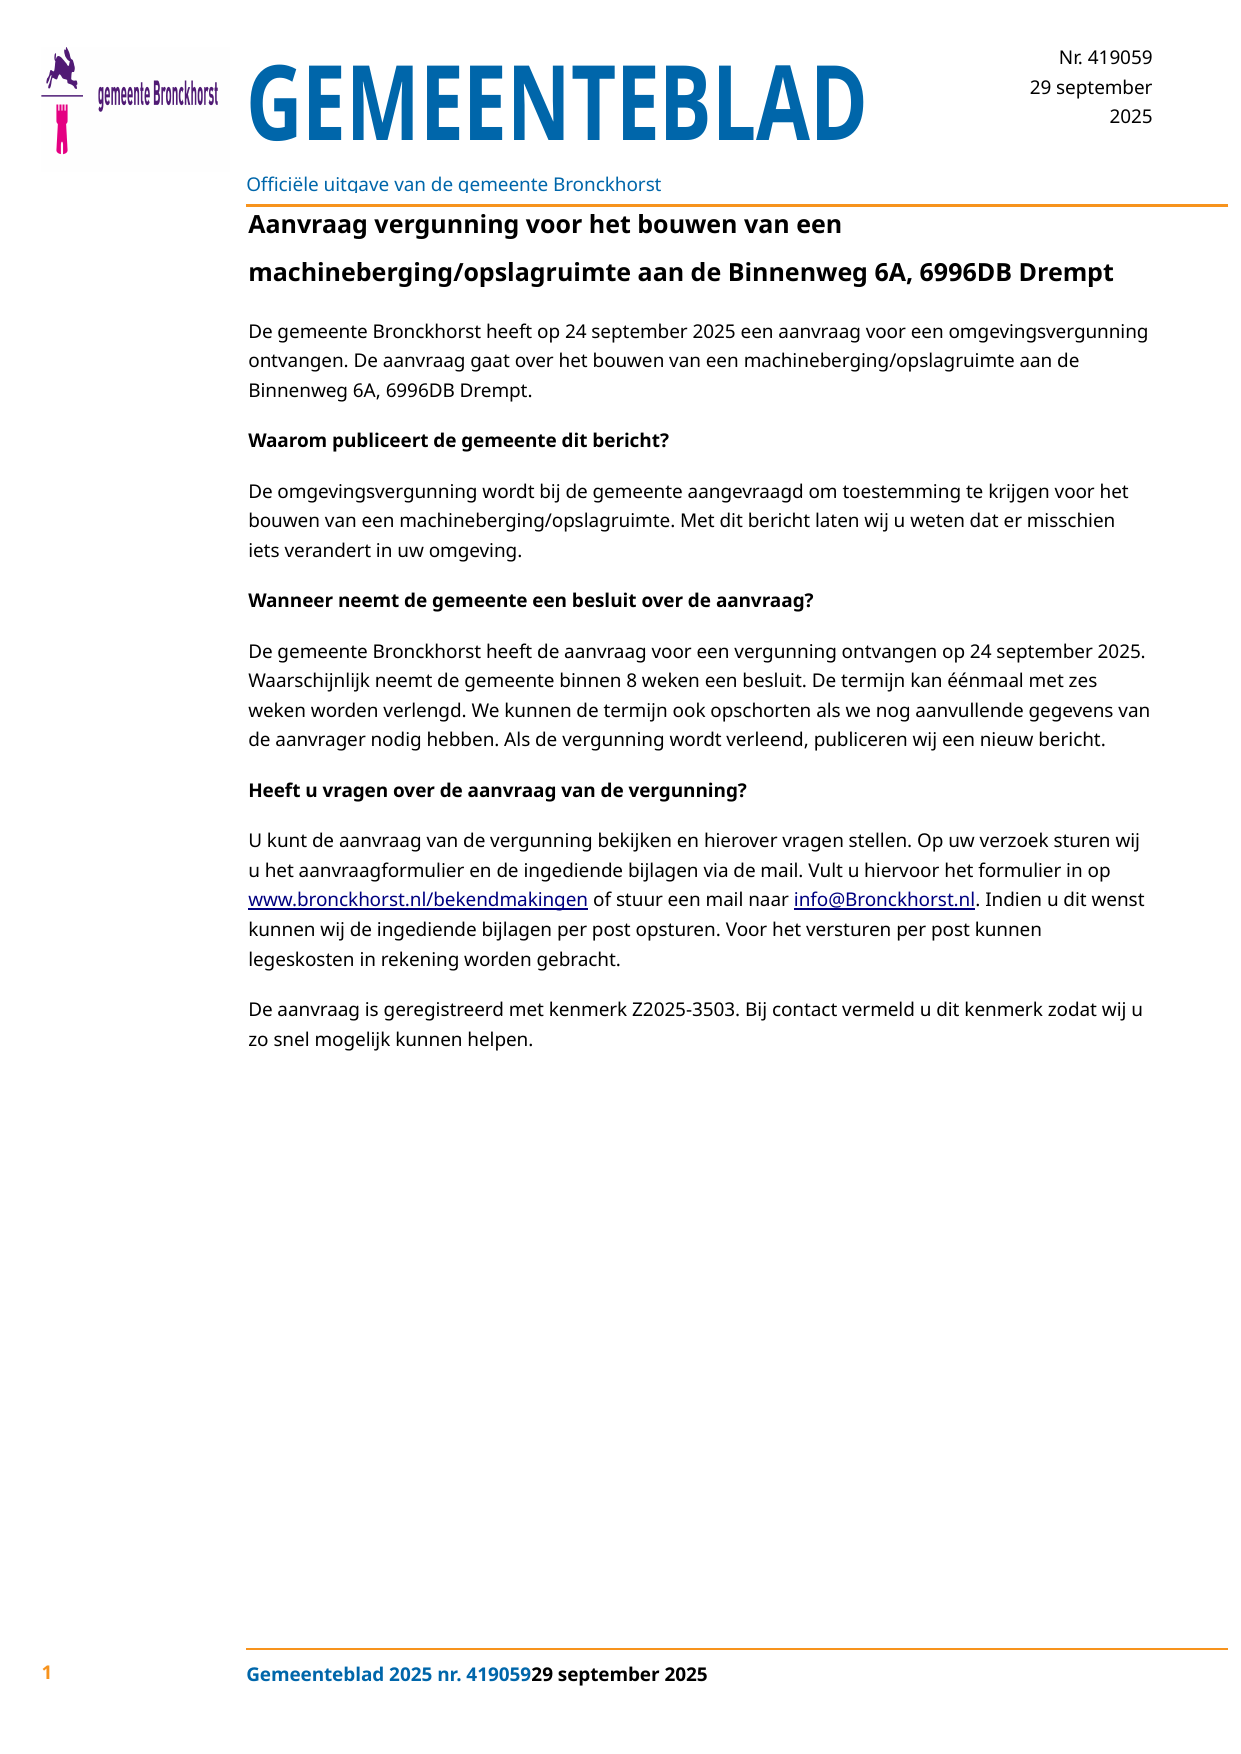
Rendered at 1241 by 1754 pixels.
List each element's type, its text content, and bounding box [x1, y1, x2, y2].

picture [41, 47, 231, 172]
text Heeft u vragen over de aanvraag van de vergunning? [248, 777, 1152, 803]
text U kunt de aanvraag van de vergunning bekijken en hierover vragen stellen. Op uw verzoek sturen wij u het aanvraagformulier en de ingediende bijlagen via de mail. Vult u hiervoor het formulier in op www.bronckhorst.nl/bekendmakingen of stuur een mail naar info@Bronckhorst.nl. Indien u dit wenst kunnen wij de ingediende bijlagen per post opsturen. Voor het versturen per post kunnen legeskosten in rekening worden gebracht. [248, 827, 1152, 972]
text Aanvraag vergunning voor het bouwen van een machineberging/opslagruimte aan de Binnenweg 6A, 6996DB Drempt [248, 207, 1152, 288]
text De gemeente Bronckhorst heeft op 24 september 2025 een aanvraag voor een omgevingsvergunning ontvangen. De aanvraag gaat over het bouwen van een machineberging/opslagruimte aan de Binnenweg 6A, 6996DB Drempt. [248, 318, 1152, 403]
text De gemeente Bronckhorst heeft de aanvraag voor een vergunning ontvangen op 24 september 2025. Waarschijnlijk neemt de gemeente binnen 8 weken een besluit. De termijn kan éénmaal met zes weken worden verlengd. We kunnen de termijn ook opschorten als we nog aanvullende gegevens van de aanvrager nodig hebben. Als de vergunning wordt verleend, publiceren wij een nieuw bericht. [248, 638, 1152, 752]
text Waarom publiceert de gemeente dit bericht? [248, 427, 1152, 453]
text Wanneer neemt de gemeente een besluit over de aanvraag? [248, 587, 1152, 613]
text De omgevingsvergunning wordt bij de gemeente aangevraagd om toestemming te krijgen voor het bouwen van een machineberging/opslagruimte. Met dit bericht laten wij u weten dat er misschien iets verandert in uw omgeving. [248, 478, 1152, 563]
text De aanvraag is geregistreerd met kenmerk Z2025-3503. Bij contact vermeld u dit kenmerk zodat wij u zo snel mogelijk kunnen helpen. [248, 996, 1152, 1052]
